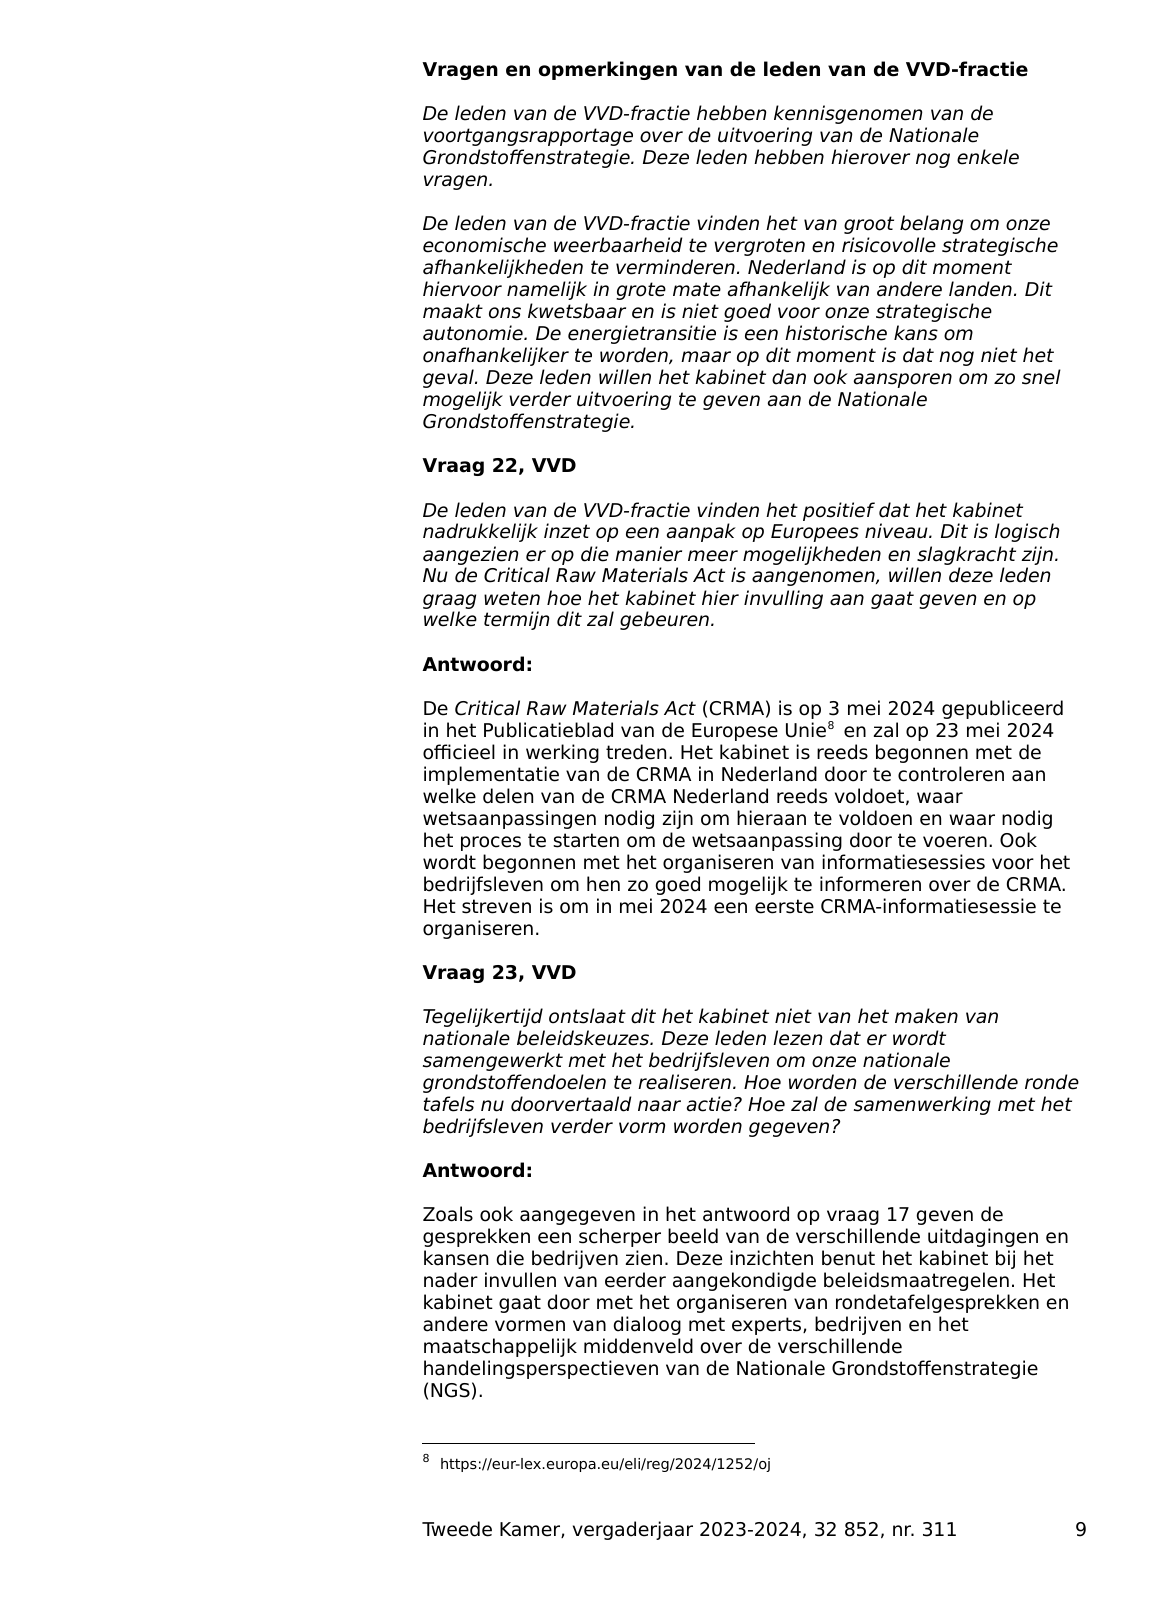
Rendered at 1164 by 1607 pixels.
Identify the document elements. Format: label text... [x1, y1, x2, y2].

text De leden van de VVD-fractie vinden het positief dat het kabinet nadrukkelijk inzet op een aanpak op Europees niveau. Dit is logisch aangezien er op die manier meer mogelijkheden en slagkracht zijn. Nu de Critical Raw Materials Act is aangenomen, willen deze leden graag weten hoe het kabinet hier invulling aan gaat geven en op welke termijn dit zal gebeuren. [422, 499, 1087, 631]
subtitle Antwoord: [422, 1160, 1087, 1182]
subtitle Vragen en opmerkingen van de leden van de VVD-fractie [422, 59, 1087, 81]
text Zoals ook aangegeven in het antwoord op vraag 17 geven de gesprekken een scherper beeld van de verschillende uitdagingen en kansen die bedrijven zien. Deze inzichten benut het kabinet bij het nader invullen van eerder aangekondigde beleidsmaatregelen. Het kabinet gaat door met het organiseren van rondetafelgesprekken en andere vormen van dialoog met experts, bedrijven en het maatschappelijk middenveld over de verschillende handelingsperspectieven van de Nationale Grondstoffenstrategie (NGS). [422, 1204, 1087, 1402]
subtitle Vraag 22, VVD [422, 455, 1087, 477]
text Tegelijkertijd ontslaat dit het kabinet niet van het maken van nationale beleidskeuzes. Deze leden lezen dat er wordt samengewerkt met het bedrijfsleven om onze nationale grondstoffendoelen te realiseren. Hoe worden de verschillende ronde tafels nu doorvertaald naar actie? Hoe zal de samenwerking met het bedrijfsleven verder vorm worden gegeven? [422, 1006, 1087, 1138]
text De leden van de VVD-fractie hebben kennisgenomen van de voortgangsrapportage over de uitvoering van de Nationale Grondstoffenstrategie. Deze leden hebben hierover nog enkele vragen. [422, 103, 1087, 191]
subtitle Antwoord: [422, 653, 1087, 676]
text https://eur-lex.europa.eu/eli/reg/2024/1252/oj [422, 1452, 1087, 1474]
text De Critical Raw Materials Act (CRMA) is op 3 mei 2024 gepubliceerd in het Publicatieblad van de Europese Unie en zal op 23 mei 2024 officieel in werking treden. Het kabinet is reeds begonnen met de implementatie van de CRMA in Nederland door te controleren aan welke delen van de CRMA Nederland reeds voldoet, waar wetsaanpassingen nodig zijn om hieraan te voldoen en waar nodig het proces te starten om de wetsaanpassing door te voeren. Ook wordt begonnen met het organiseren van informatiesessies voor het bedrijfsleven om hen zo goed mogelijk te informeren over de CRMA. Het streven is om in mei 2024 een eerste CRMA-informatiesessie te organiseren. [422, 698, 1087, 939]
subtitle Vraag 23, VVD [422, 962, 1087, 984]
text De leden van de VVD-fractie vinden het van groot belang om onze economische weerbaarheid te vergroten en risicovolle strategische afhankelijkheden te verminderen. Nederland is op dit moment hiervoor namelijk in grote mate afhankelijk van andere landen. Dit maakt ons kwetsbaar en is niet goed voor onze strategische autonomie. De energietransitie is een historische kans om onafhankelijker te worden, maar op dit moment is dat nog niet het geval. Deze leden willen het kabinet dan ook aansporen om zo snel mogelijk verder uitvoering te geven aan de Nationale Grondstoffenstrategie. [422, 213, 1087, 433]
